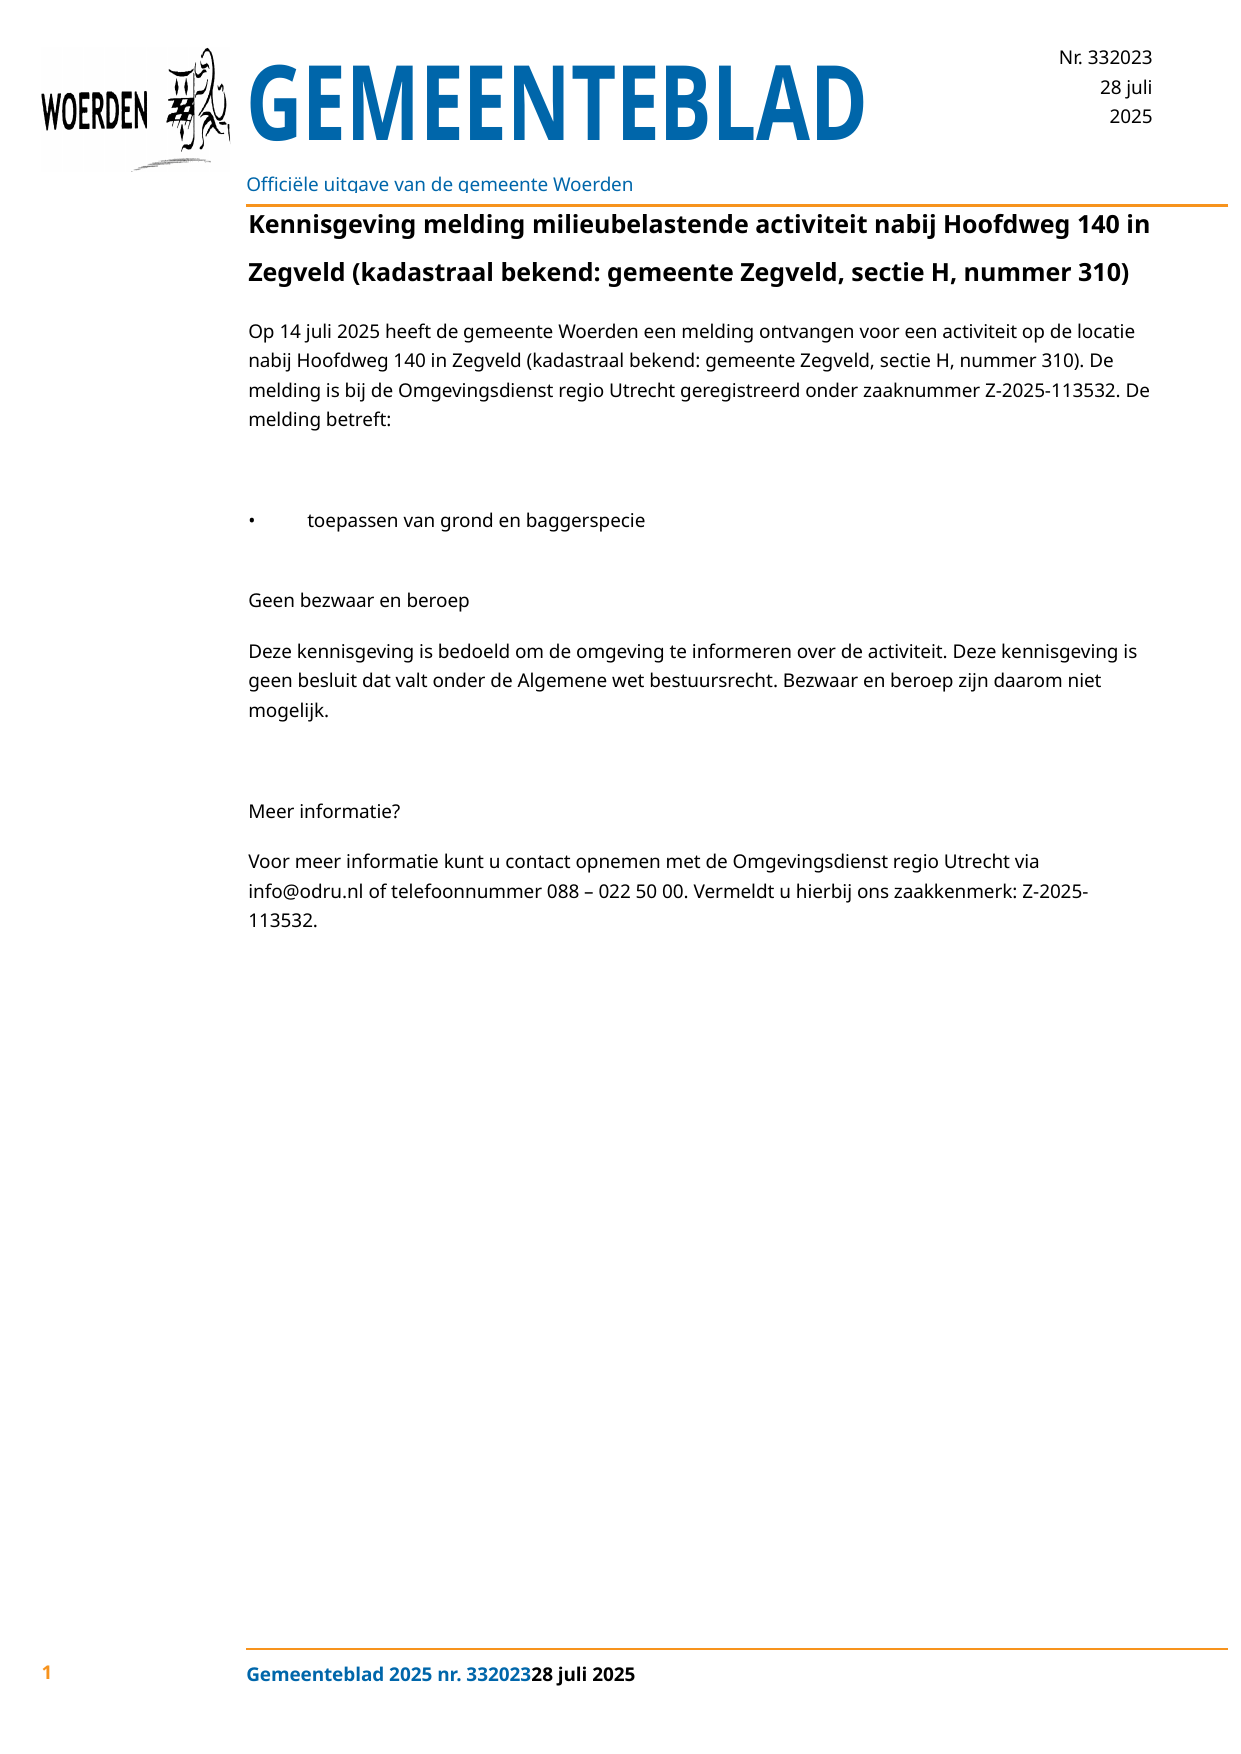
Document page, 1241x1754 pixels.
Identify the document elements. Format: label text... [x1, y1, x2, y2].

text Kennisgeving melding milieubelastende activiteit nabij Hoofdweg 140 in Zegveld (kadastraal bekend: gemeente Zegveld, sectie H, nummer 310) [248, 207, 1152, 288]
picture [41, 47, 231, 172]
list toepassen van grond en baggerspecie [248, 507, 1152, 533]
text Geen bezwaar en beroep [248, 587, 1152, 613]
text Voor meer informatie kunt u contact opnemen met de Omgevingsdienst regio Utrecht via info@odru.nl of telefoonnummer 088 – 022 50 00. Vermeldt u hierbij ons zaakkenmerk: Z-2025-113532. [248, 848, 1152, 933]
text Op 14 juli 2025 heeft de gemeente Woerden een melding ontvangen voor een activiteit op de locatie nabij Hoofdweg 140 in Zegveld (kadastraal bekend: gemeente Zegveld, sectie H, nummer 310). De melding is bij de Omgevingsdienst regio Utrecht geregistreerd onder zaaknummer Z-2025-113532. De melding betreft: [248, 318, 1152, 432]
text Meer informatie? [248, 798, 1152, 824]
text Deze kennisgeving is bedoeld om de omgeving te informeren over de activiteit. Deze kennisgeving is geen besluit dat valt onder de Algemene wet bestuursrecht. Bezwaar en beroep zijn daarom niet mogelijk. [248, 638, 1152, 723]
